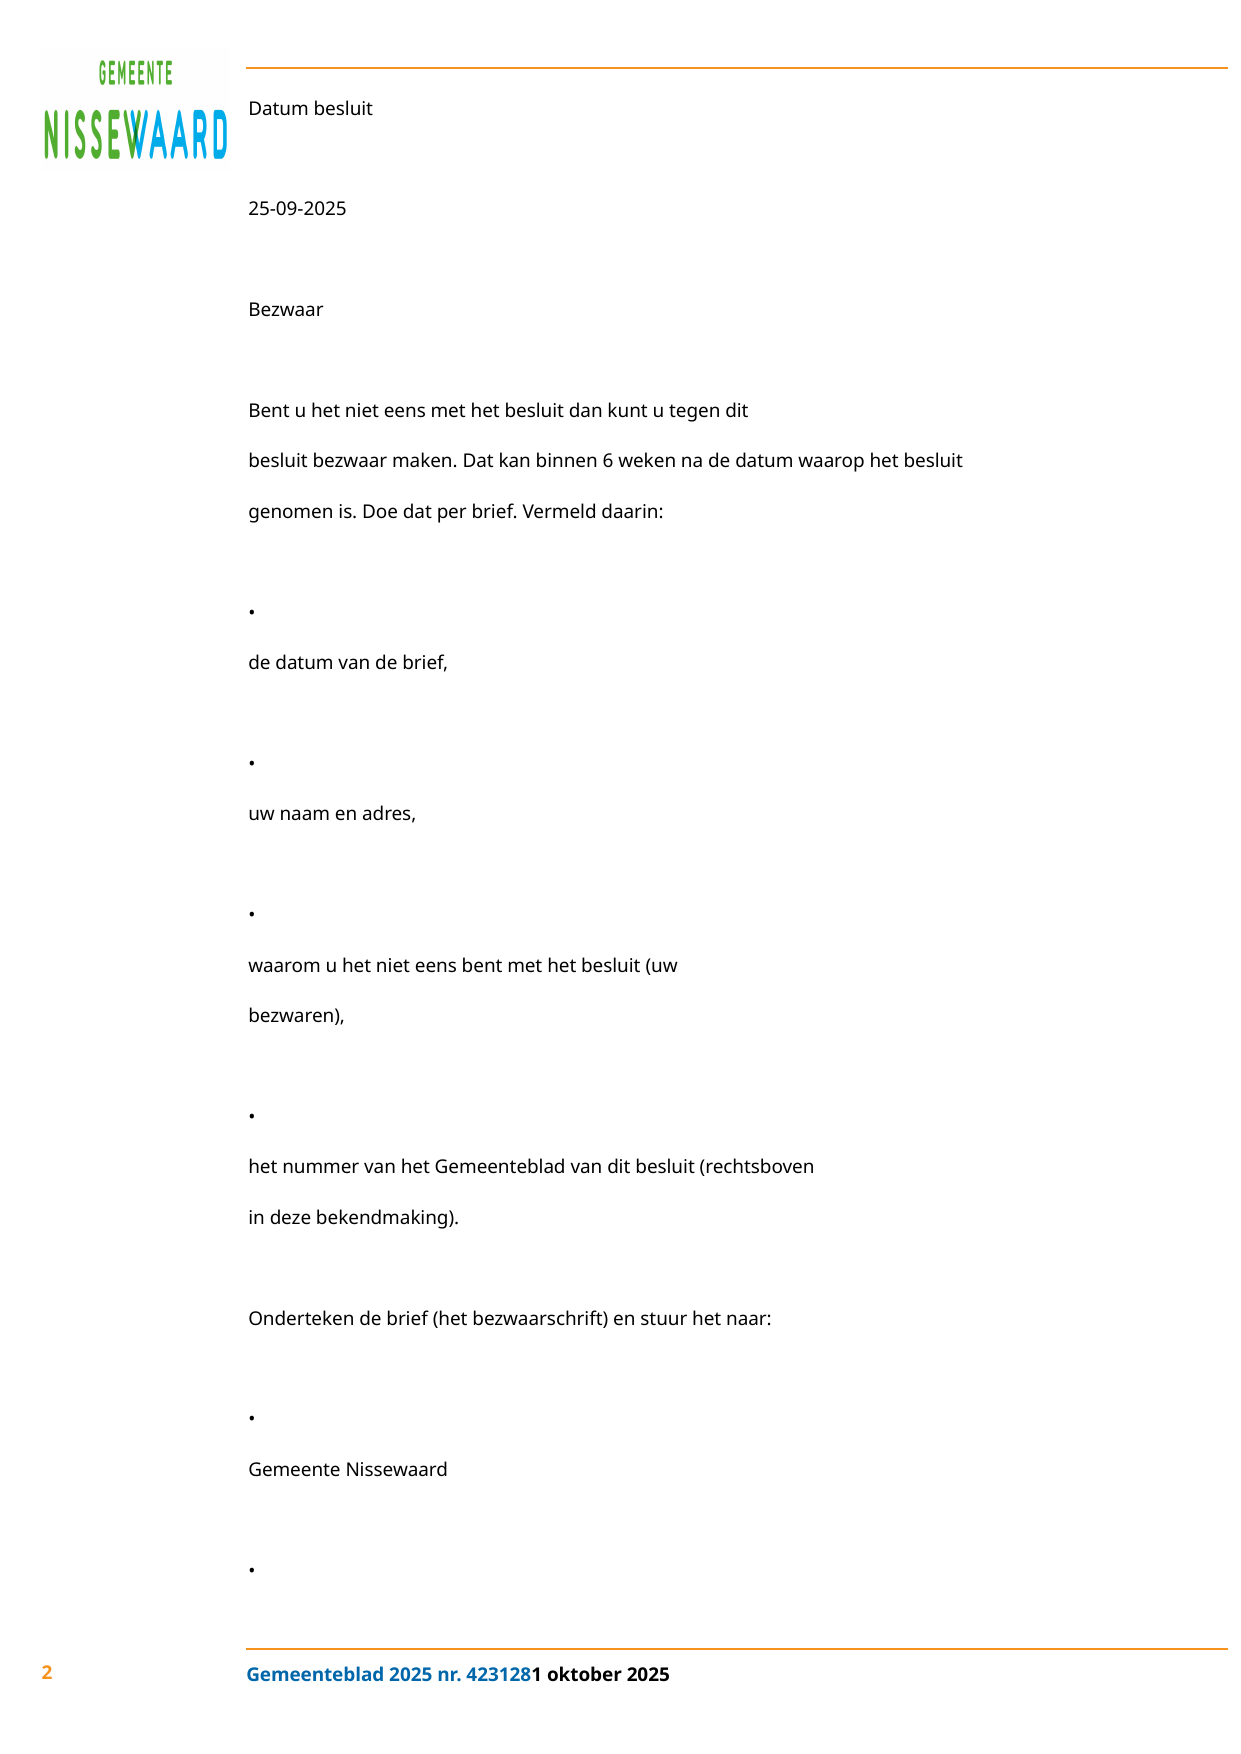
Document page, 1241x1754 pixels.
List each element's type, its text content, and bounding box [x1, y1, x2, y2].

text uw naam en adres, [248, 801, 1152, 826]
text genomen is. Doe dat per brief. Vermeld daarin: [248, 498, 1152, 524]
text • [248, 901, 1152, 927]
text • [248, 750, 1152, 776]
text waarom u het niet eens bent met het besluit (uw [248, 952, 1152, 978]
text • [248, 1103, 1152, 1129]
text • [248, 599, 1152, 625]
text Bent u het niet eens met het besluit dan kunt u tegen dit [248, 397, 1152, 423]
text Gemeente Nissewaard [248, 1456, 1152, 1482]
text Bezwaar [248, 296, 1152, 322]
text 25-09-2025 [248, 196, 1152, 221]
text • [248, 1406, 1152, 1431]
text Datum besluit [248, 95, 1152, 121]
text bezwaren), [248, 1002, 1152, 1028]
text • [248, 1557, 1152, 1583]
picture [41, 47, 231, 172]
text besluit bezwaar maken. Dat kan binnen 6 weken na de datum waarop het besluit [248, 448, 1152, 473]
text de datum van de brief, [248, 649, 1152, 675]
text Onderteken de brief (het bezwaarschrift) en stuur het naar: [248, 1305, 1152, 1331]
text het nummer van het Gemeenteblad van dit besluit (rechtsboven [248, 1153, 1152, 1179]
text in deze bekendmaking). [248, 1204, 1152, 1230]
